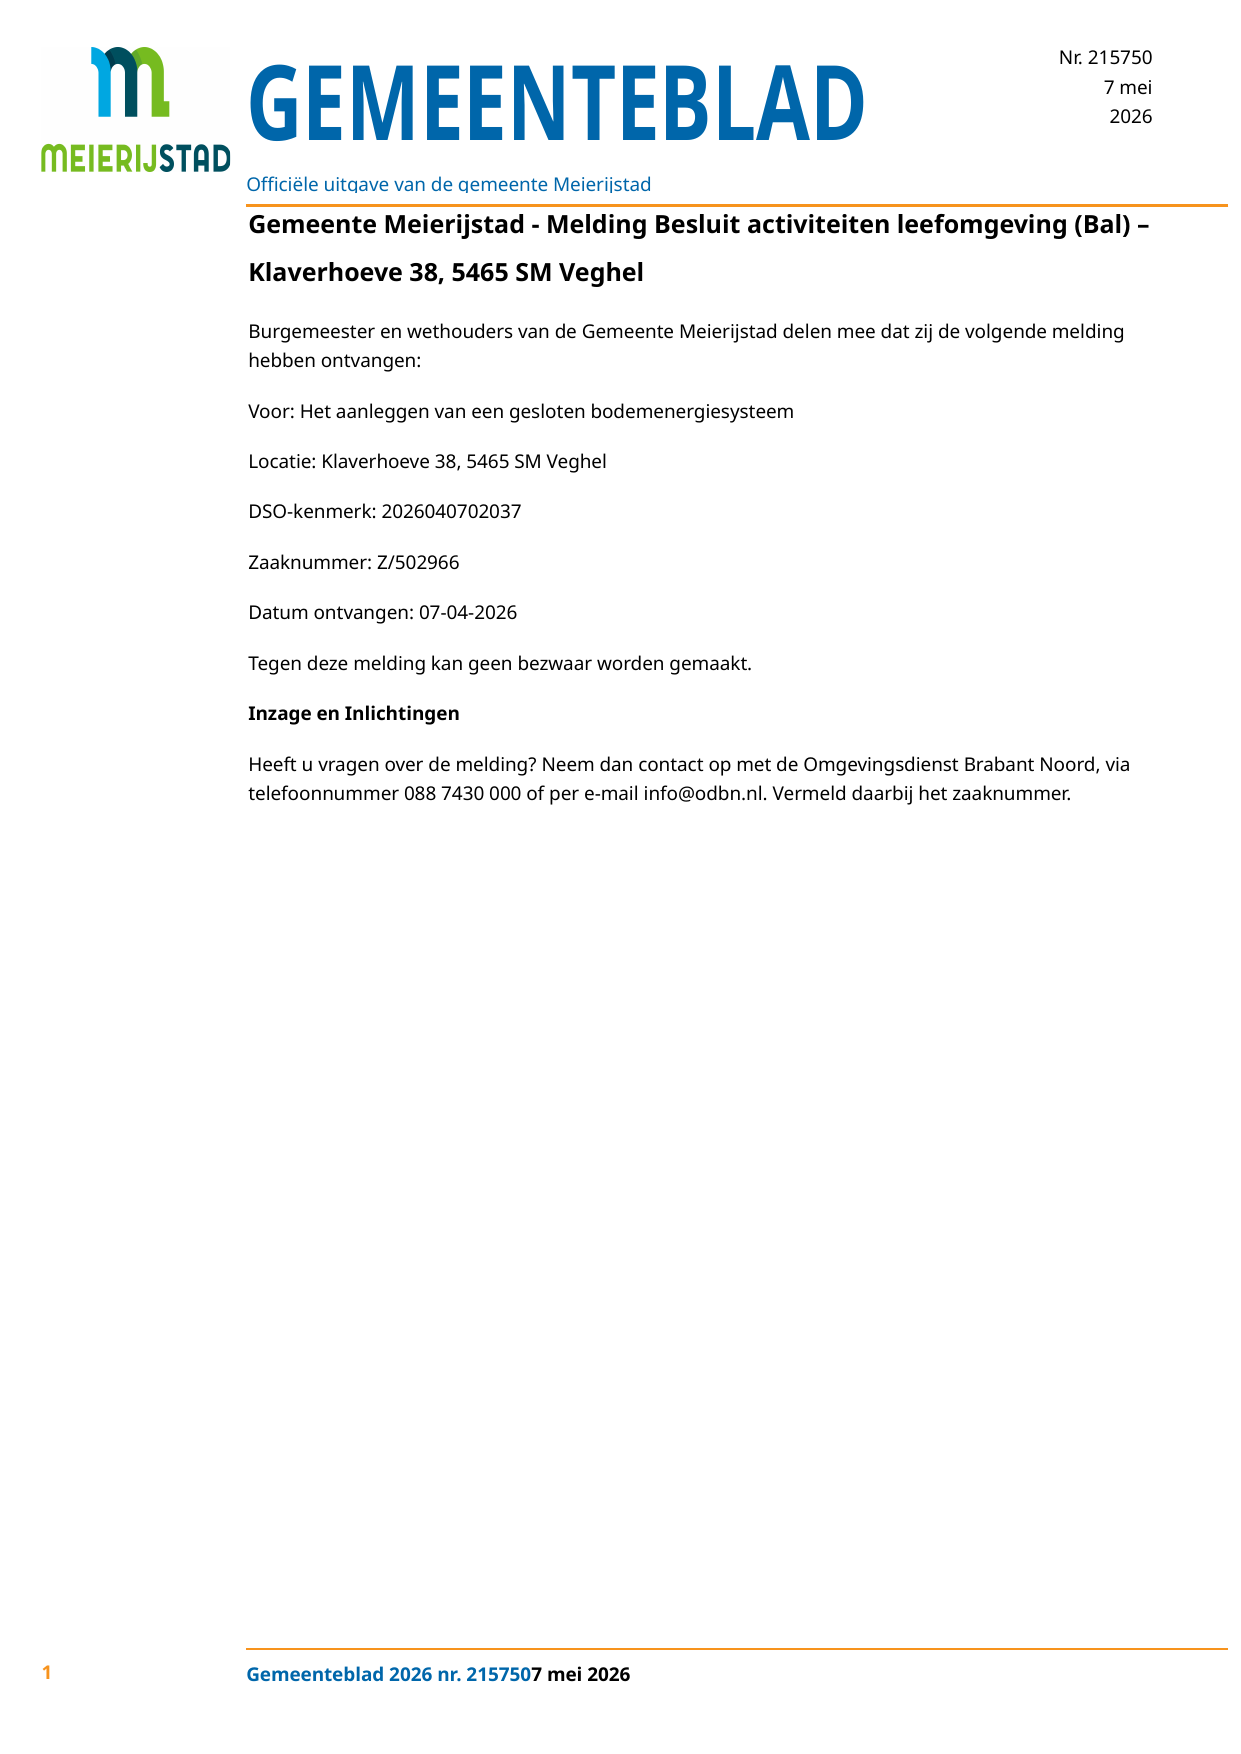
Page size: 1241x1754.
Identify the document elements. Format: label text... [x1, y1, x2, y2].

picture [41, 47, 231, 172]
text Burgemeester en wethouders van de Gemeente Meierijstad delen mee dat zij de volgende melding hebben ontvangen: [248, 318, 1152, 373]
text Tegen deze melding kan geen bezwaar worden gemaakt. [248, 650, 1152, 676]
text Datum ontvangen: 07-04-2026 [248, 599, 1152, 625]
text Heeft u vragen over de melding? Neem dan contact op met de Omgevingsdienst Brabant Noord, via telefoonnummer 088 7430 000 of per e-mail info@odbn.nl. Vermeld daarbij het zaaknummer. [248, 751, 1152, 806]
text Gemeente Meierijstad - Melding Besluit activiteiten leefomgeving (Bal) – Klaverhoeve 38, 5465 SM Veghel [248, 207, 1152, 288]
text Inzage en Inlichtingen [248, 700, 1152, 726]
text Locatie: Klaverhoeve 38, 5465 SM Veghel [248, 448, 1152, 474]
text Voor: Het aanleggen van een gesloten bodemenergiesysteem [248, 398, 1152, 424]
text DSO-kenmerk: 2026040702037 [248, 499, 1152, 524]
text Zaaknummer: Z/502966 [248, 549, 1152, 575]
